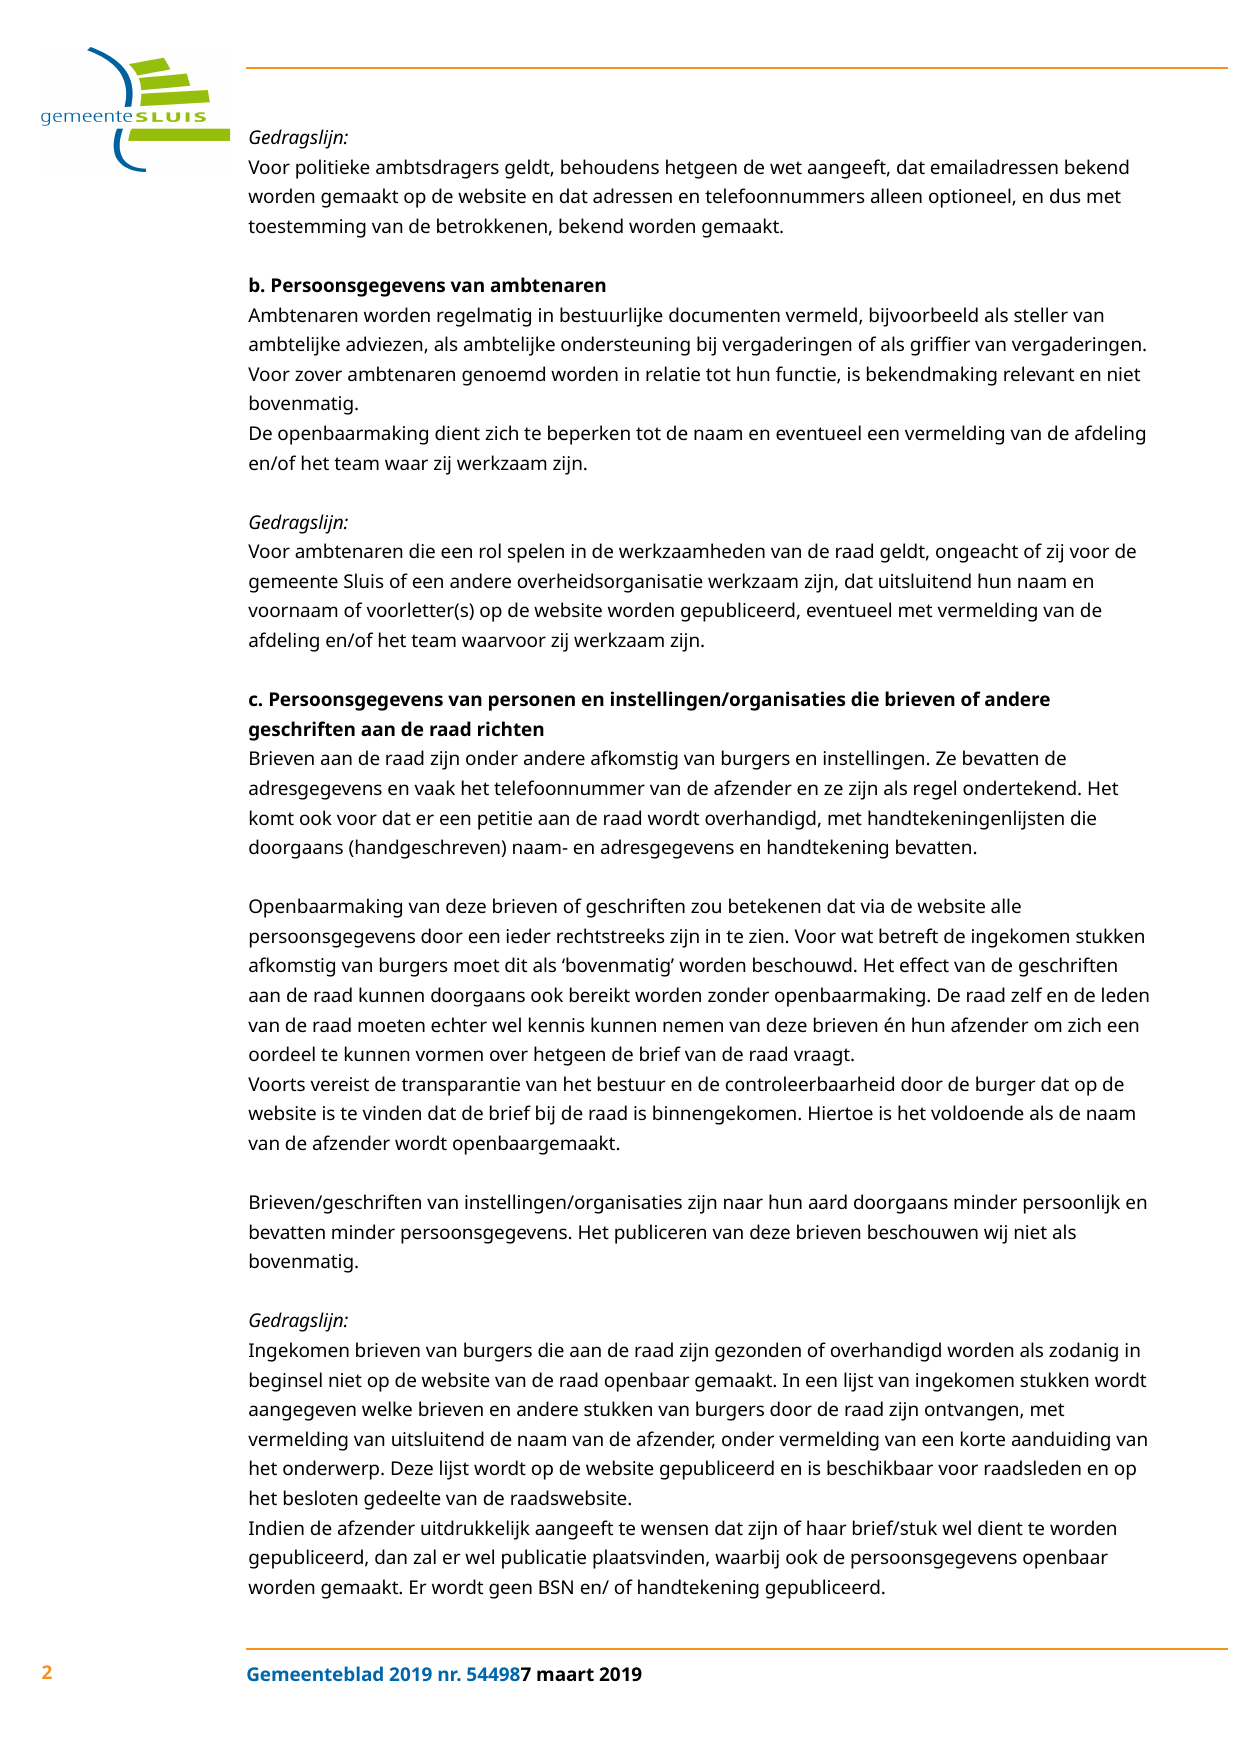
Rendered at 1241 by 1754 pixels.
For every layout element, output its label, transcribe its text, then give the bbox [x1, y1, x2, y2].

text Voorts vereist de transparantie van het bestuur en de controleerbaarheid door de burger dat op de website is te vinden dat de brief bij de raad is binnengekomen. Hiertoe is het voldoende als de naam van de afzender wordt openbaargemaakt. [248, 1071, 1152, 1156]
text Ambtenaren worden regelmatig in bestuurlijke documenten vermeld, bijvoorbeeld als steller van ambtelijke adviezen, als ambtelijke ondersteuning bij vergaderingen of als griffier van vergaderingen. Voor zover ambtenaren genoemd worden in relatie tot hun functie, is bekendmaking relevant en niet bovenmatig. [248, 302, 1152, 416]
text Gedragslijn: [248, 509, 1152, 535]
text Gedragslijn: [248, 1308, 1152, 1333]
text c. Persoonsgegevens van personen en instellingen/organisaties die brieven of andere geschriften aan de raad richten [248, 686, 1152, 742]
text Openbaarmaking van deze brieven of geschriften zou betekenen dat via de website alle persoonsgegevens door een ieder rechtstreeks zijn in te zien. Voor wat betreft de ingekomen stukken afkomstig van burgers moet dit als ‘bovenmatig’ worden beschouwd. Het effect van de geschriften aan de raad kunnen doorgaans ook bereikt worden zonder openbaarmaking. De raad zelf en de leden van de raad moeten echter wel kennis kunnen nemen van deze brieven én hun afzender om zich een oordeel te kunnen vormen over hetgeen de brief van de raad vraagt. [248, 893, 1152, 1067]
text Voor politieke ambtsdragers geldt, behoudens hetgeen de wet aangeeft, dat emailadressen bekend worden gemaakt op de website en dat adressen en telefoonnummers alleen optioneel, en dus met toestemming van de betrokkenen, bekend worden gemaakt. [248, 154, 1152, 239]
text Voor ambtenaren die een rol spelen in de werkzaamheden van de raad geldt, ongeacht of zij voor de gemeente Sluis of een andere overheidsorganisatie werkzaam zijn, dat uitsluitend hun naam en voornaam of voorletter(s) op de website worden gepubliceerd, eventueel met vermelding van de afdeling en/of het team waarvoor zij werkzaam zijn. [248, 538, 1152, 653]
text Ingekomen brieven van burgers die aan de raad zijn gezonden of overhandigd worden als zodanig in beginsel niet op de website van de raad openbaar gemaakt. In een lijst van ingekomen stukken wordt aangegeven welke brieven en andere stukken van burgers door de raad zijn ontvangen, met vermelding van uitsluitend de naam van de afzender, onder vermelding van een korte aanduiding van het onderwerp. Deze lijst wordt op de website gepubliceerd en is beschikbaar voor raadsleden en op het besloten gedeelte van de raadswebsite. [248, 1337, 1152, 1511]
text Indien de afzender uitdrukkelijk aangeeft te wensen dat zijn of haar brief/stuk wel dient te worden gepubliceerd, dan zal er wel publicatie plaatsvinden, waarbij ook de persoonsgegevens openbaar worden gemaakt. Er wordt geen BSN en/ of handtekening gepubliceerd. [248, 1515, 1152, 1600]
text Brieven/geschriften van instellingen/organisaties zijn naar hun aard doorgaans minder persoonlijk en bevatten minder persoonsgegevens. Het publiceren van deze brieven beschouwen wij niet als bovenmatig. [248, 1189, 1152, 1274]
text Brieven aan de raad zijn onder andere afkomstig van burgers en instellingen. Ze bevatten de adresgegevens en vaak het telefoonnummer van de afzender en ze zijn als regel ondertekend. Het komt ook voor dat er een petitie aan de raad wordt overhandigd, met handtekeningenlijsten die doorgaans (handgeschreven) naam- en adresgegevens en handtekening bevatten. [248, 746, 1152, 860]
text b. Persoonsgegevens van ambtenaren [248, 272, 1152, 298]
text De openbaarmaking dient zich te beperken tot de naam en eventueel een vermelding van de afdeling en/of het team waar zij werkzaam zijn. [248, 420, 1152, 476]
picture [41, 47, 231, 172]
text Gedragslijn: [248, 124, 1152, 150]
